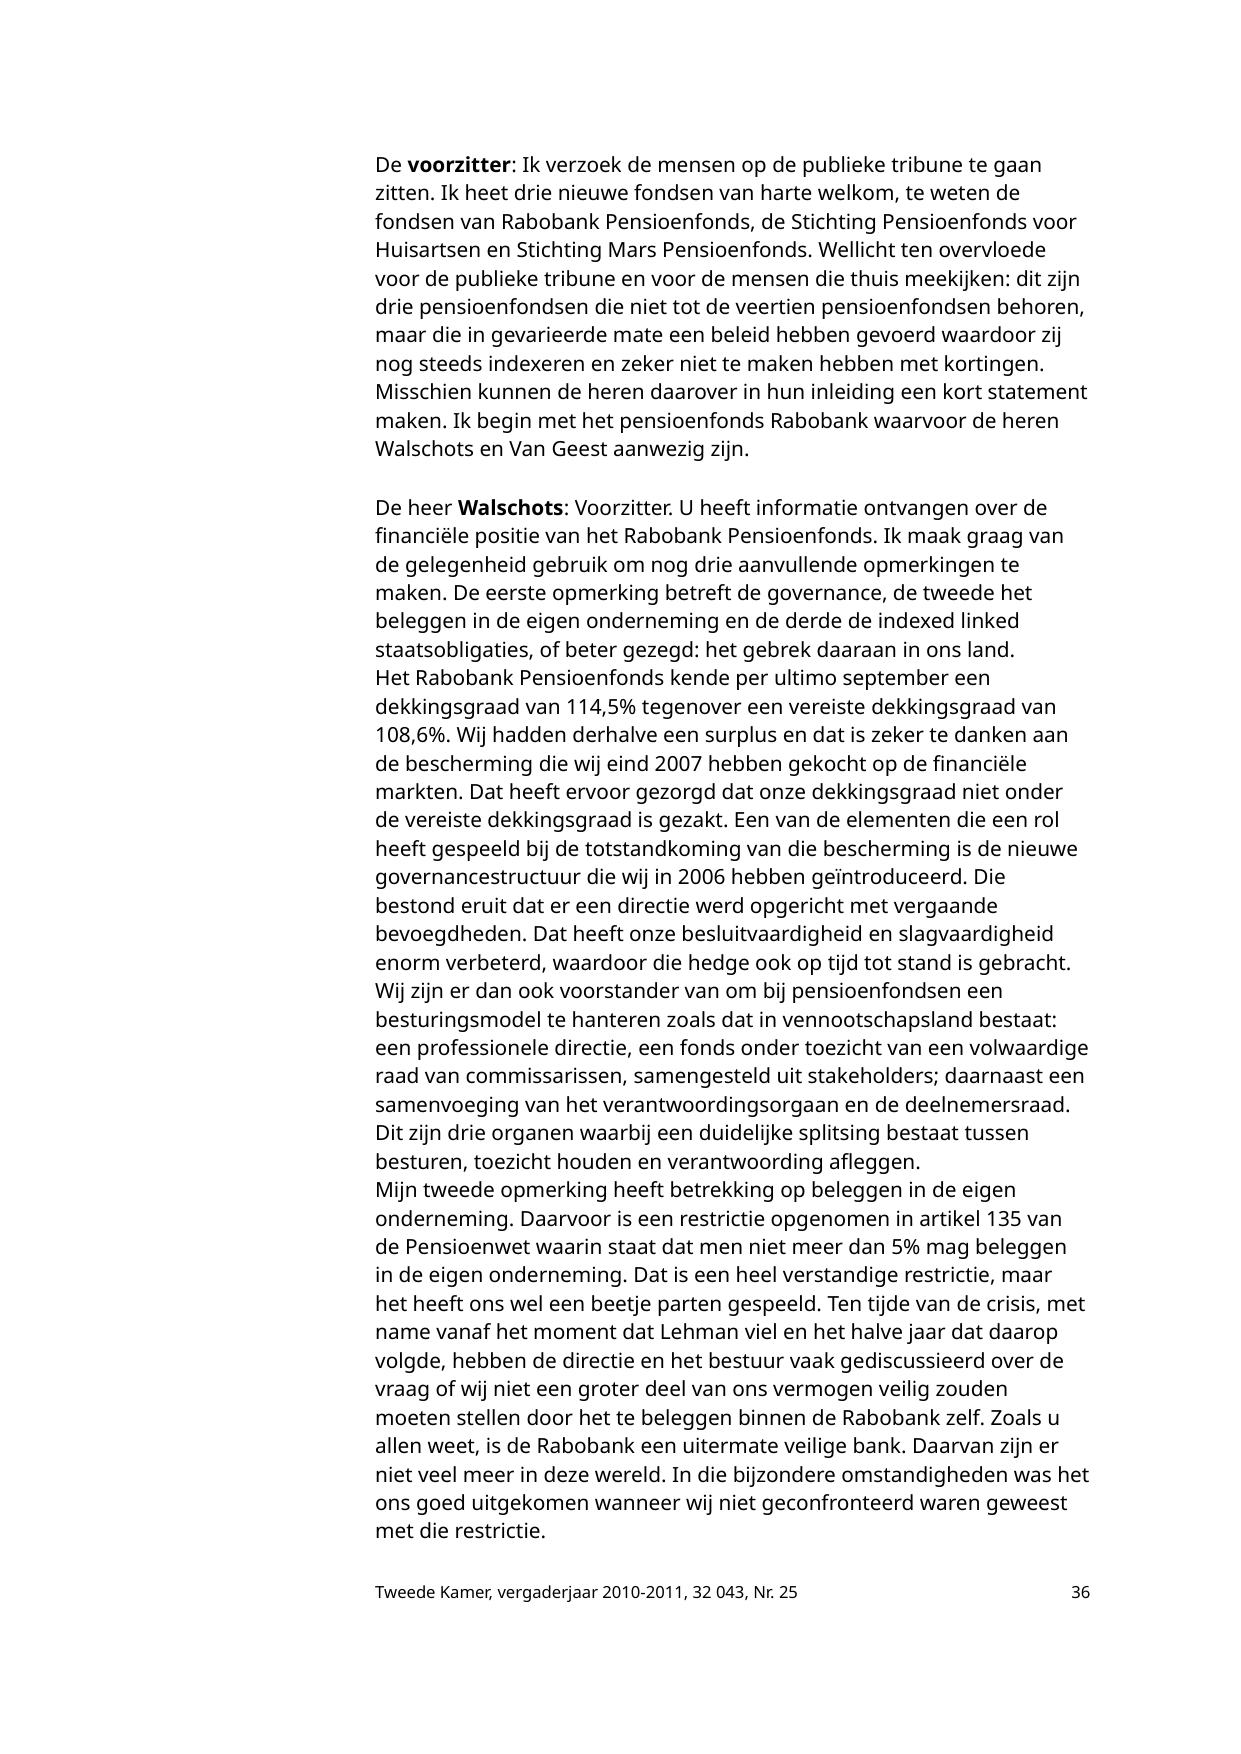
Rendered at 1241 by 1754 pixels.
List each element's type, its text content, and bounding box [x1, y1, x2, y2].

text Het Rabobank Pensioenfonds kende per ultimo september een dekkingsgraad van 114,5% tegenover een vereiste dekkingsgraad van 108,6%. Wij hadden derhalve een surplus en dat is zeker te danken aan de bescherming die wij eind 2007 hebben gekocht op de financiële markten. Dat heeft ervoor gezorgd dat onze dekkingsgraad niet onder de vereiste dekkingsgraad is gezakt. Een van de elementen die een rol heeft gespeeld bij de totstandkoming van die bescherming is de nieuwe governancestructuur die wij in 2006 hebben geïntroduceerd. Die bestond eruit dat er een directie werd opgericht met vergaande bevoegdheden. Dat heeft onze besluitvaardigheid en slagvaardigheid enorm verbeterd, waardoor die hedge ook op tijd tot stand is gebracht. Wij zijn er dan ook voorstander van om bij pensioenfondsen een besturingsmodel te hanteren zoals dat in vennootschapsland bestaat: een professionele directie, een fonds onder toezicht van een volwaardige raad van commissarissen, samengesteld uit stakeholders; daarnaast een samenvoeging van het verantwoordingsorgaan en de deelnemersraad. Dit zijn drie organen waarbij een duidelijke splitsing bestaat tussen besturen, toezicht houden en verantwoording afleggen. [375, 663, 1090, 1175]
text De voorzitter: Ik verzoek de mensen op de publieke tribune te gaan zitten. Ik heet drie nieuwe fondsen van harte welkom, te weten de fondsen van Rabobank Pensioenfonds, de Stichting Pensioenfonds voor Huisartsen en Stichting Mars Pensioenfonds. Wellicht ten overvloede voor de publieke tribune en voor de mensen die thuis meekijken: dit zijn drie pensioenfondsen die niet tot de veertien pensioenfondsen behoren, maar die in gevarieerde mate een beleid hebben gevoerd waardoor zij nog steeds indexeren en zeker niet te maken hebben met kortingen. Misschien kunnen de heren daarover in hun inleiding een kort statement maken. Ik begin met het pensioenfonds Rabobank waarvoor de heren Walschots en Van Geest aanwezig zijn. [375, 150, 1090, 463]
text De heer Walschots: Voorzitter. U heeft informatie ontvangen over de financiële positie van het Rabobank Pensioenfonds. Ik maak graag van de gelegenheid gebruik om nog drie aanvullende opmerkingen te maken. De eerste opmerking betreft de governance, de tweede het beleggen in de eigen onderneming en de derde de indexed linked staatsobligaties, of beter gezegd: het gebrek daaraan in ons land. [375, 493, 1090, 663]
text Mijn tweede opmerking heeft betrekking op beleggen in de eigen onderneming. Daarvoor is een restrictie opgenomen in artikel 135 van de Pensioenwet waarin staat dat men niet meer dan 5% mag beleggen in de eigen onderneming. Dat is een heel verstandige restrictie, maar het heeft ons wel een beetje parten gespeeld. Ten tijde van de crisis, met name vanaf het moment dat Lehman viel en het halve jaar dat daarop volgde, hebben de directie en het bestuur vaak gediscussieerd over de vraag of wij niet een groter deel van ons vermogen veilig zouden moeten stellen door het te beleggen binnen de Rabobank zelf. Zoals u allen weet, is de Rabobank een uitermate veilige bank. Daarvan zijn er niet veel meer in deze wereld. In die bijzondere omstandigheden was het ons goed uitgekomen wanneer wij niet geconfronteerd waren geweest met die restrictie. [375, 1175, 1090, 1545]
